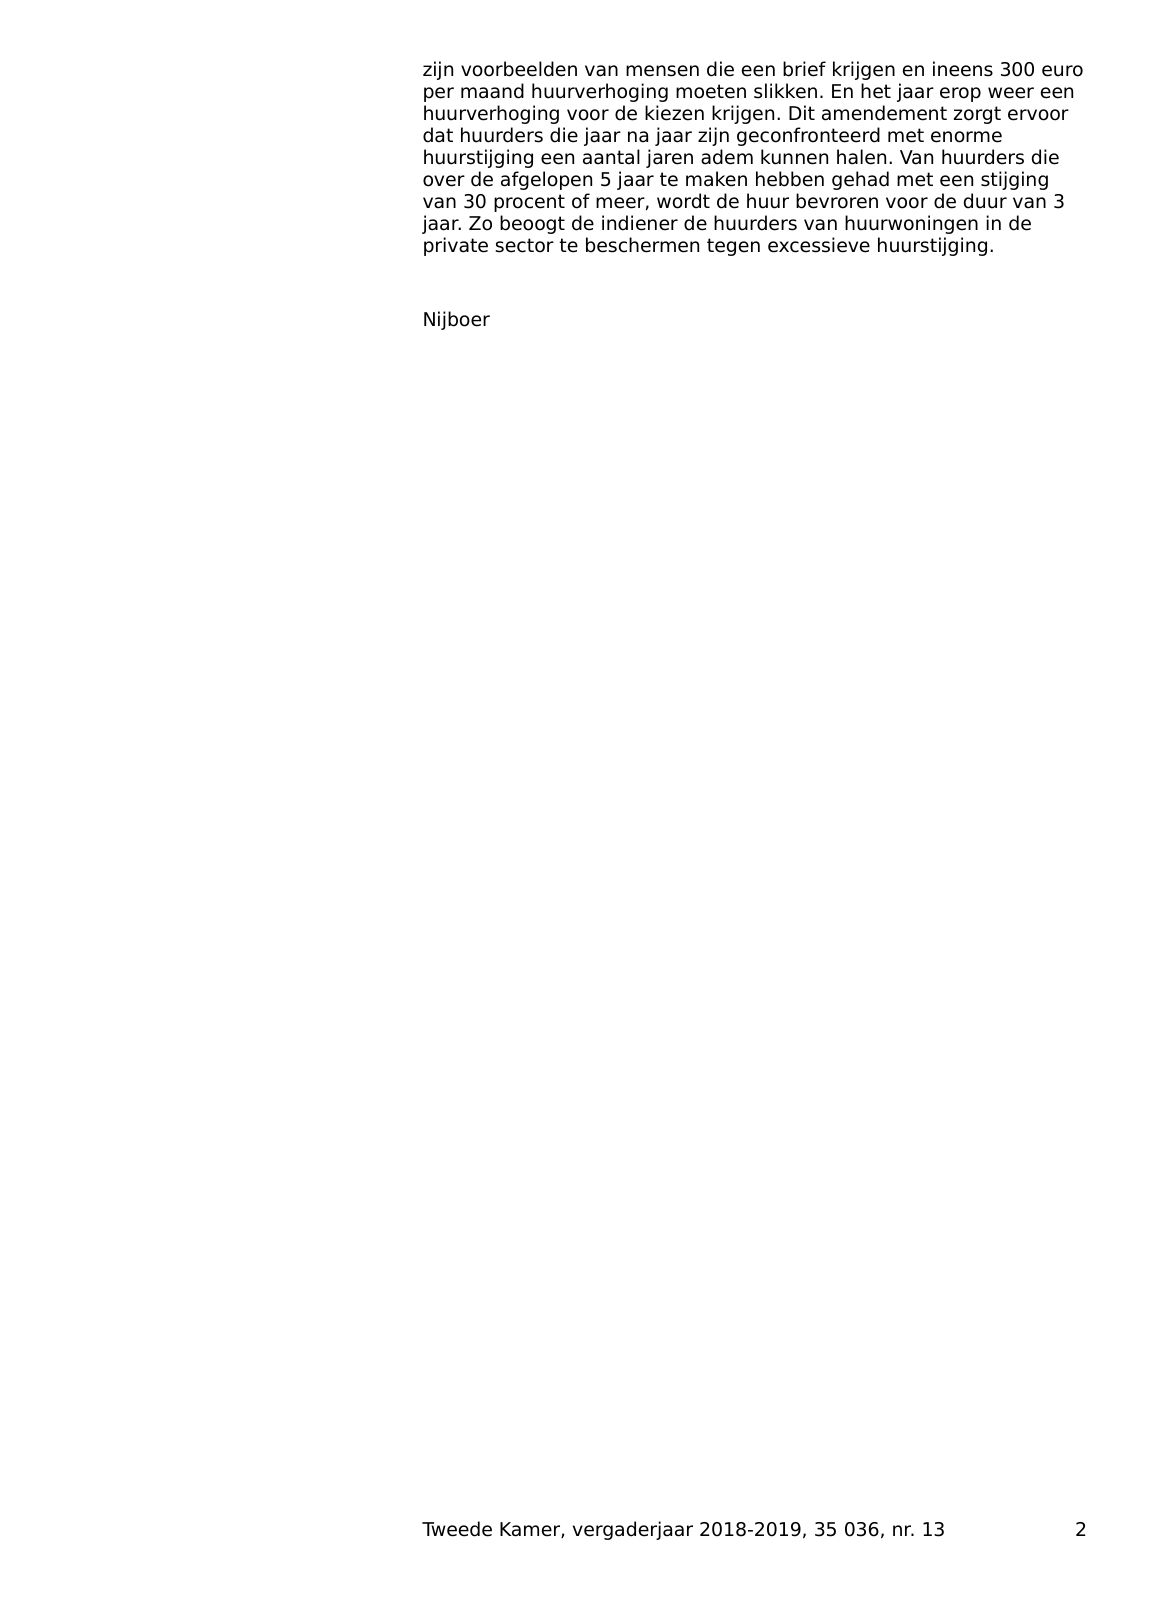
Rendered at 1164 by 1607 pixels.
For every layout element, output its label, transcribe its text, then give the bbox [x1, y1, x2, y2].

text zijn voorbeelden van mensen die een brief krijgen en ineens 300 euro per maand huurverhoging moeten slikken. En het jaar erop weer een huurverhoging voor de kiezen krijgen. Dit amendement zorgt ervoor dat huurders die jaar na jaar zijn geconfronteerd met enorme huurstijging een aantal jaren adem kunnen halen. Van huurders die over de afgelopen 5 jaar te maken hebben gehad met een stijging van 30 procent of meer, wordt de huur bevroren voor de duur van 3 jaar. Zo beoogt de indiener de huurders van huurwoningen in de private sector te beschermen tegen excessieve huurstijging. [422, 59, 1087, 257]
text Nijboer [422, 287, 1087, 331]
